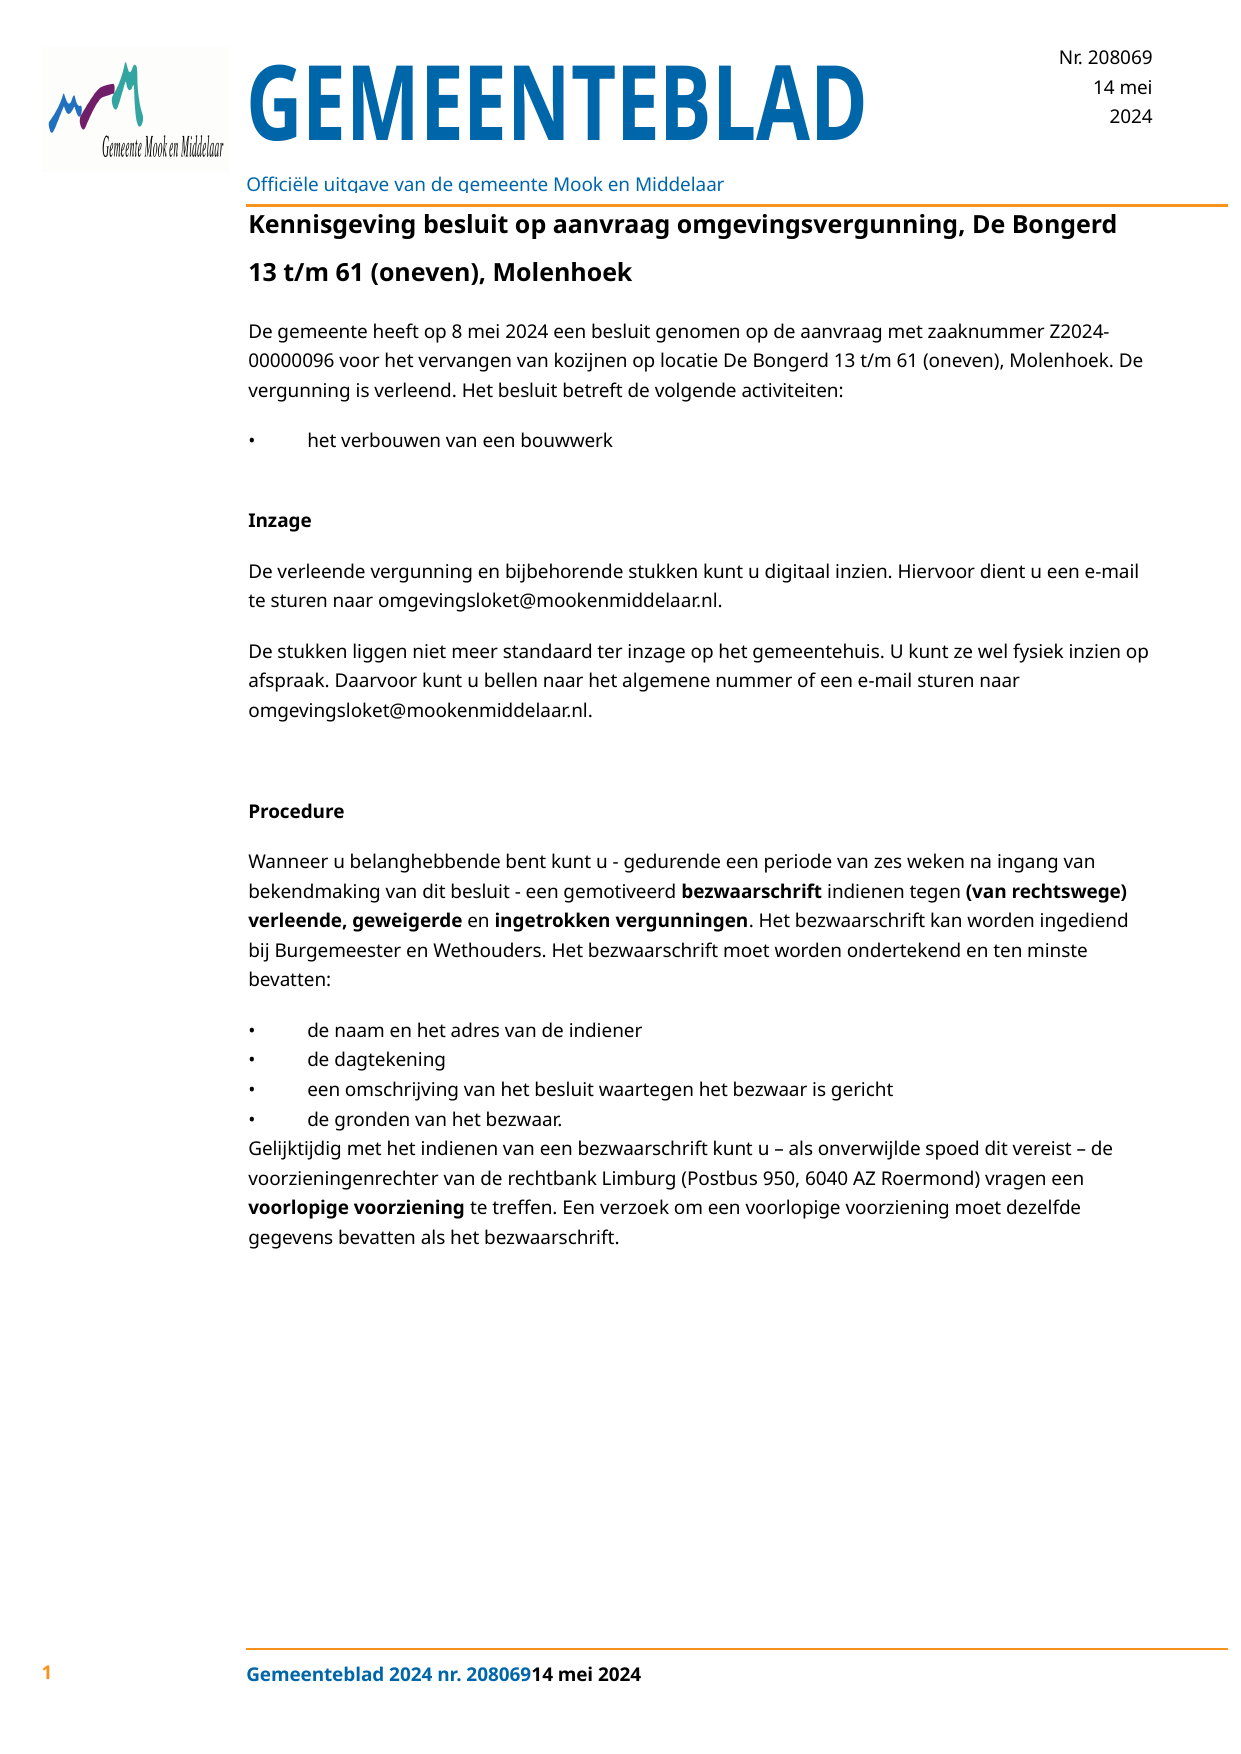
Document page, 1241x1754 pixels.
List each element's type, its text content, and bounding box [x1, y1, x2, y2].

list het verbouwen van een bouwwerk [248, 427, 1152, 453]
text De gemeente heeft op 8 mei 2024 een besluit genomen op de aanvraag met zaaknummer Z2024-00000096 voor het vervangen van kozijnen op locatie De Bongerd 13 t/m 61 (oneven), Molenhoek. De vergunning is verleend. Het besluit betreft de volgende activiteiten: [248, 318, 1152, 403]
text De stukken liggen niet meer standaard ter inzage op het gemeentehuis. U kunt ze wel fysiek inzien op afspraak. Daarvoor kunt u bellen naar het algemene nummer of een e-mail sturen naar omgevingsloket@mookenmiddelaar.nl. [248, 638, 1152, 723]
text Procedure [248, 798, 1152, 824]
list de dagtekening [248, 1047, 1152, 1072]
text Inzage [248, 507, 1152, 533]
text Kennisgeving besluit op aanvraag omgevingsvergunning, De Bongerd 13 t/m 61 (oneven), Molenhoek [248, 207, 1152, 288]
list een omschrijving van het besluit waartegen het bezwaar is gericht [248, 1076, 1152, 1102]
list de naam en het adres van de indiener [248, 1017, 1152, 1043]
list de gronden van het bezwaar. [248, 1106, 1152, 1132]
text Gelijktijdig met het indienen van een bezwaarschrift kunt u – als onverwijlde spoed dit vereist – de voorzieningenrechter van de rechtbank Limburg (Postbus 950, 6040 AZ Roermond) vragen een voorlopige voorziening te treffen. Een verzoek om een voorlopige voorziening moet dezelfde gegevens bevatten als het bezwaarschrift. [248, 1135, 1152, 1250]
picture [41, 47, 231, 172]
text De verleende vergunning en bijbehorende stukken kunt u digitaal inzien. Hiervoor dient u een e-mail te sturen naar omgevingsloket@mookenmiddelaar.nl. [248, 558, 1152, 613]
text Wanneer u belanghebbende bent kunt u - gedurende een periode van zes weken na ingang van bekendmaking van dit besluit - een gemotiveerd bezwaarschrift indienen tegen (van rechtswege) verleende, geweigerde en ingetrokken vergunningen. Het bezwaarschrift kan worden ingediend bij Burgemeester en Wethouders. Het bezwaarschrift moet worden ondertekend en ten minste bevatten: [248, 848, 1152, 992]
